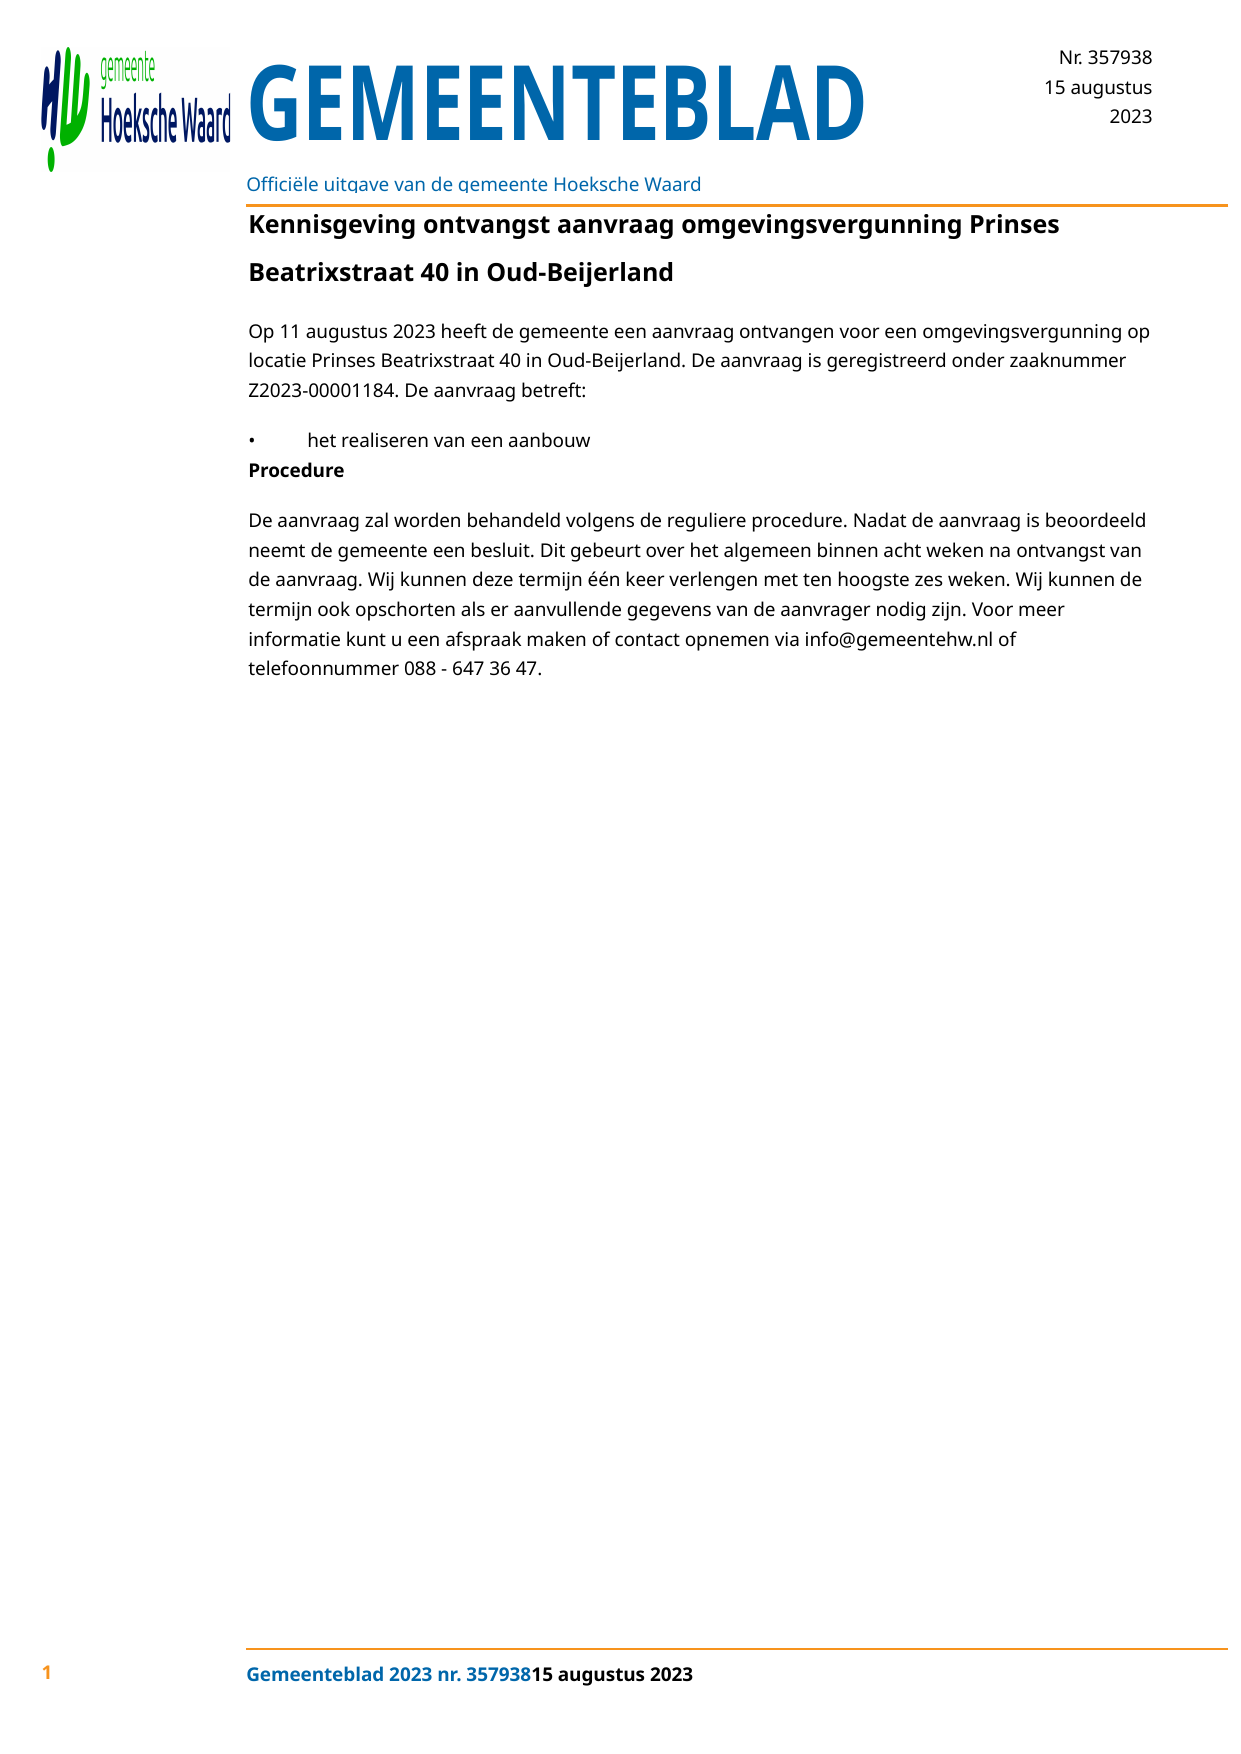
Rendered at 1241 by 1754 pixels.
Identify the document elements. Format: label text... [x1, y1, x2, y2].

text Procedure [248, 457, 1152, 483]
text Op 11 augustus 2023 heeft de gemeente een aanvraag ontvangen voor een omgevingsvergunning op locatie Prinses Beatrixstraat 40 in Oud-Beijerland. De aanvraag is geregistreerd onder zaaknummer Z2023-00001184. De aanvraag betreft: [248, 318, 1152, 403]
list het realiseren van een aanbouw [248, 427, 1152, 453]
text De aanvraag zal worden behandeld volgens de reguliere procedure. Nadat de aanvraag is beoordeeld neemt de gemeente een besluit. Dit gebeurt over het algemeen binnen acht weken na ontvangst van de aanvraag. Wij kunnen deze termijn één keer verlengen met ten hoogste zes weken. Wij kunnen de termijn ook opschorten als er aanvullende gegevens van de aanvrager nodig zijn. Voor meer informatie kunt u een afspraak maken of contact opnemen via info@gemeentehw.nl of telefoonnummer 088 - 647 36 47. [248, 507, 1152, 681]
picture [41, 47, 231, 172]
text Kennisgeving ontvangst aanvraag omgevingsvergunning Prinses Beatrixstraat 40 in Oud-Beijerland [248, 207, 1152, 288]
